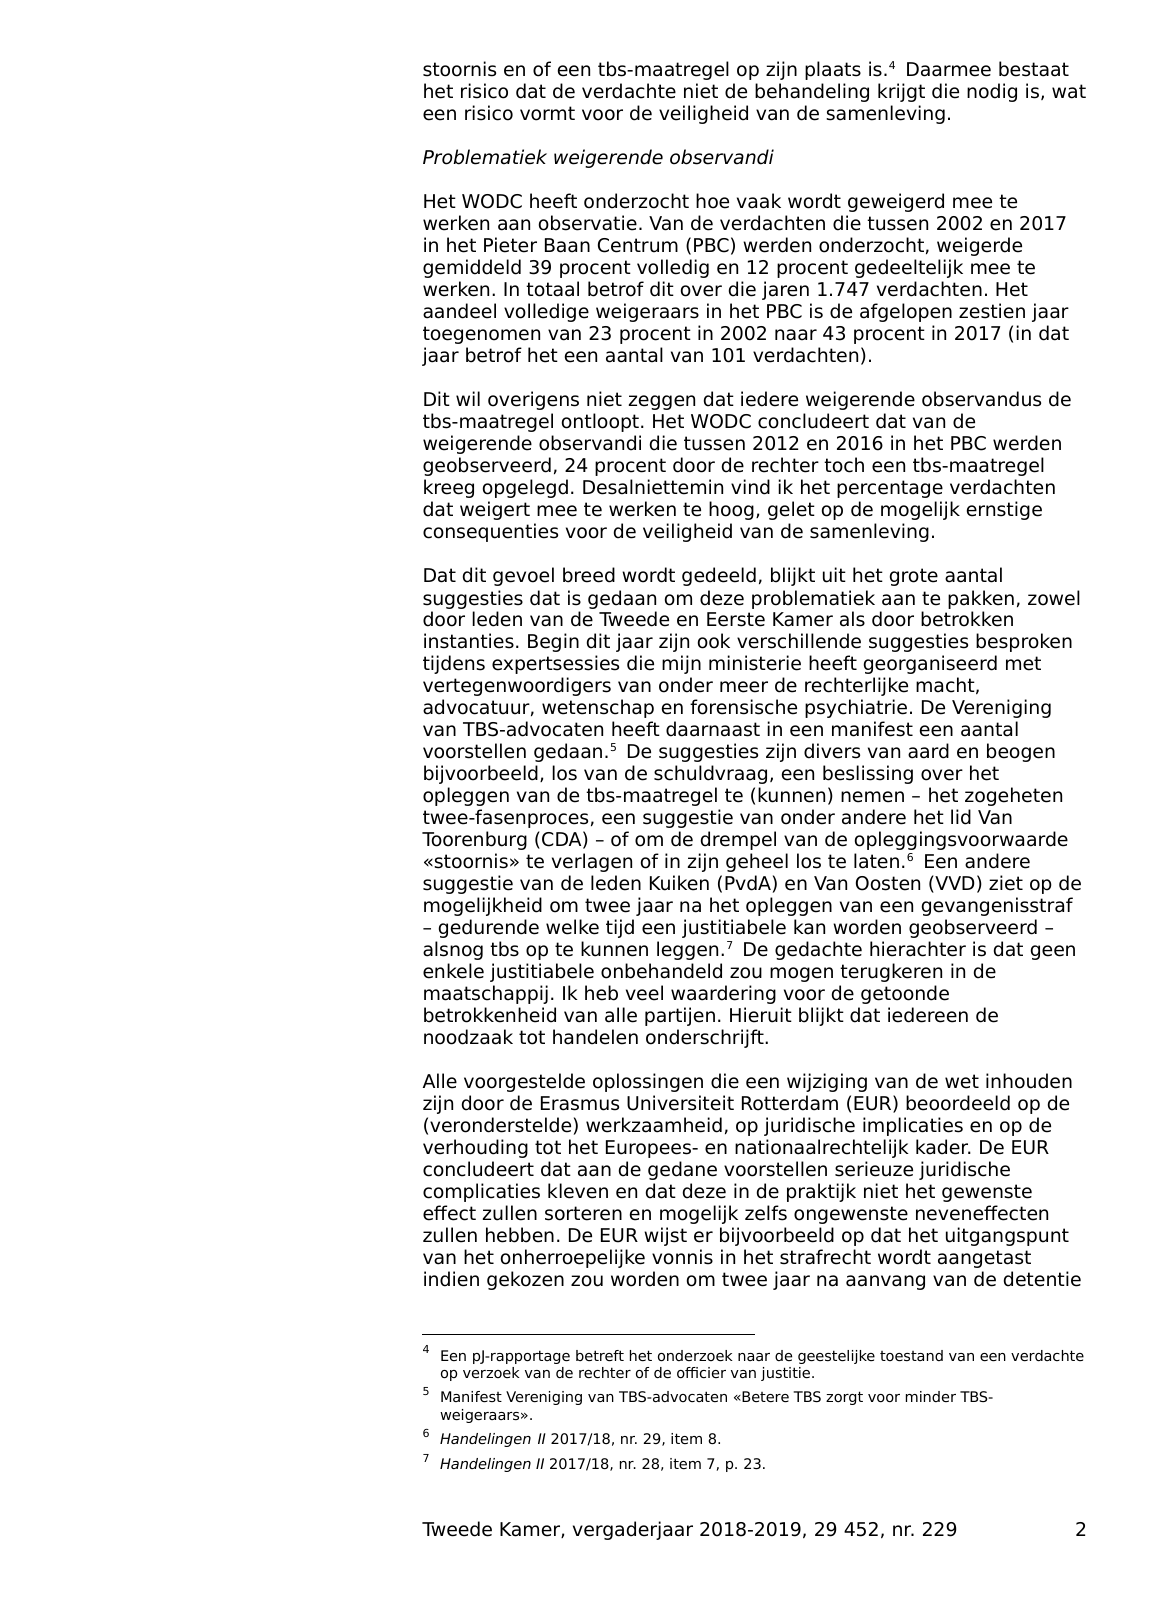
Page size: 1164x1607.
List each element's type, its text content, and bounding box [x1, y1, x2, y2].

text Dat dit gevoel breed wordt gedeeld, blijkt uit het grote aantal suggesties dat is gedaan om deze problematiek aan te pakken, zowel door leden van de Tweede en Eerste Kamer als door betrokken instanties. Begin dit jaar zijn ook verschillende suggesties besproken tijdens expertsessies die mijn ministerie heeft georganiseerd met vertegenwoordigers van onder meer de rechterlijke macht, advocatuur, wetenschap en forensische psychiatrie. De Vereniging van TBS-advocaten heeft daarnaast in een manifest een aantal voorstellen gedaan. De suggesties zijn divers van aard en beogen bijvoorbeeld, los van de schuldvraag, een beslissing over het opleggen van de tbs-maatregel te (kunnen) nemen – het zogeheten twee-fasenproces, een suggestie van onder andere het lid Van Toorenburg (CDA) – of om de drempel van de opleggingsvoorwaarde «stoornis» te verlagen of in zijn geheel los te laten. Een andere suggestie van de leden Kuiken (PvdA) en Van Oosten (VVD) ziet op de mogelijkheid om twee jaar na het opleggen van een gevangenisstraf – gedurende welke tijd een justitiabele kan worden geobserveerd – alsnog tbs op te kunnen leggen. De gedachte hierachter is dat geen enkele justitiabele onbehandeld zou mogen terugkeren in de maatschappij. Ik heb veel waardering voor de getoonde betrokkenheid van alle partijen. Hieruit blijkt dat iedereen de noodzaak tot handelen onderschrijft. [422, 565, 1087, 1049]
text Handelingen II 2017/18, nr. 29, item 8. [422, 1427, 1087, 1449]
text Een pJ-rapportage betreft het onderzoek naar de geestelijke toestand van een verdachte op verzoek van de rechter of de officier van justitie. [422, 1343, 1087, 1382]
text stoornis en of een tbs-maatregel op zijn plaats is. Daarmee bestaat het risico dat de verdachte niet de behandeling krijgt die nodig is, wat een risico vormt voor de veiligheid van de samenleving. [422, 59, 1087, 125]
subtitle Problematiek weigerende observandi [422, 147, 1087, 169]
text Handelingen II 2017/18, nr. 28, item 7, p. 23. [422, 1452, 1087, 1474]
text Dit wil overigens niet zeggen dat iedere weigerende observandus de tbs-maatregel ontloopt. Het WODC concludeert dat van de weigerende observandi die tussen 2012 en 2016 in het PBC werden geobserveerd, 24 procent door de rechter toch een tbs-maatregel kreeg opgelegd. Desalniettemin vind ik het percentage verdachten dat weigert mee te werken te hoog, gelet op de mogelijk ernstige consequenties voor de veiligheid van de samenleving. [422, 389, 1087, 543]
text Het WODC heeft onderzocht hoe vaak wordt geweigerd mee te werken aan observatie. Van de verdachten die tussen 2002 en 2017 in het Pieter Baan Centrum (PBC) werden onderzocht, weigerde gemiddeld 39 procent volledig en 12 procent gedeeltelijk mee te werken. In totaal betrof dit over die jaren 1.747 verdachten. Het aandeel volledige weigeraars in het PBC is de afgelopen zestien jaar toegenomen van 23 procent in 2002 naar 43 procent in 2017 (in dat jaar betrof het een aantal van 101 verdachten). [422, 191, 1087, 367]
text Manifest Vereniging van TBS-advocaten «Betere TBS zorgt voor minder TBS-weigeraars». [422, 1385, 1087, 1424]
text Alle voorgestelde oplossingen die een wijziging van de wet inhouden zijn door de Erasmus Universiteit Rotterdam (EUR) beoordeeld op de (veronderstelde) werkzaamheid, op juridische implicaties en op de verhouding tot het Europees- en nationaalrechtelijk kader. De EUR concludeert dat aan de gedane voorstellen serieuze juridische complicaties kleven en dat deze in de praktijk niet het gewenste effect zullen sorteren en mogelijk zelfs ongewenste neveneffecten zullen hebben. De EUR wijst er bijvoorbeeld op dat het uitgangspunt van het onherroepelijke vonnis in het strafrecht wordt aangetast indien gekozen zou worden om twee jaar na aanvang van de detentie [422, 1071, 1087, 1291]
